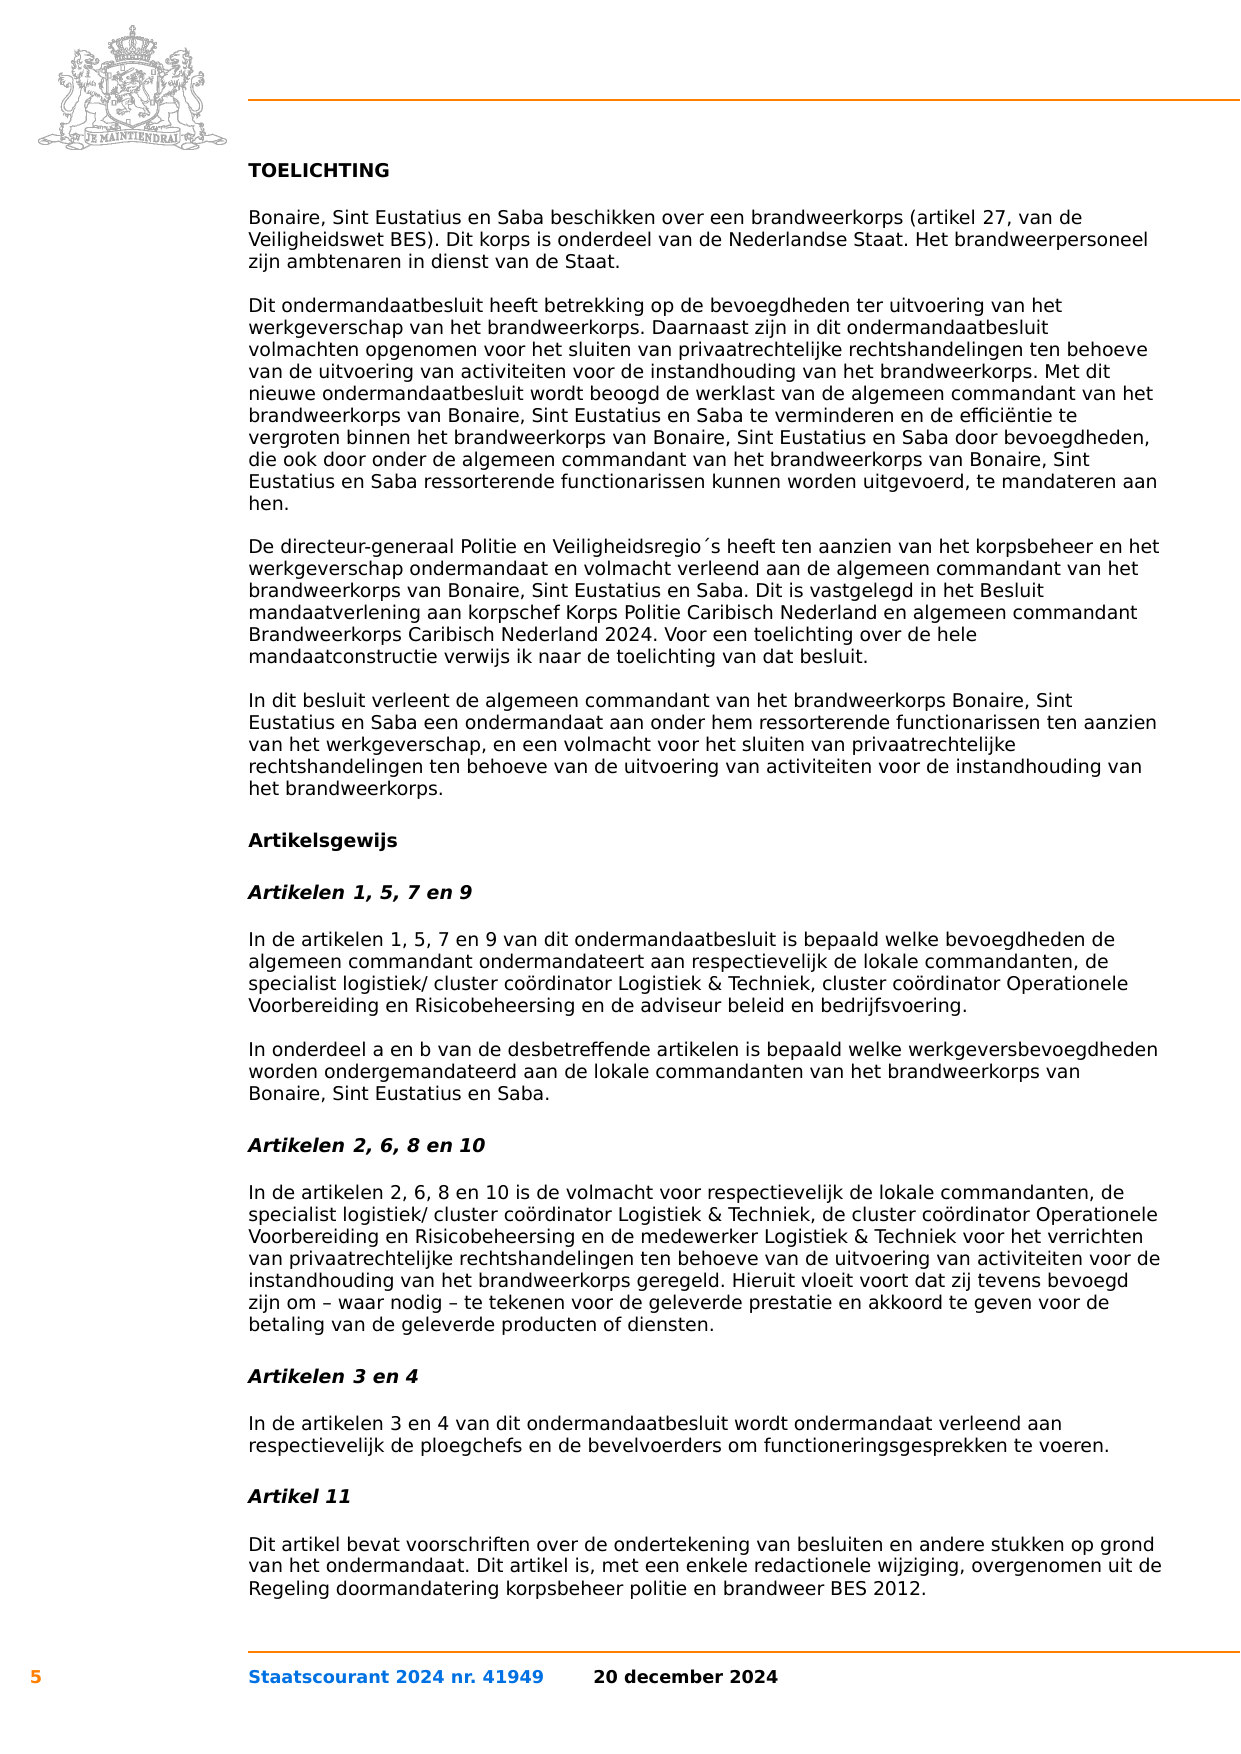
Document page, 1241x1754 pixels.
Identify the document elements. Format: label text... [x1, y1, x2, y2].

subtitle Artikel 11 [248, 1486, 1163, 1508]
text Dit artikel bevat voorschriften over de ondertekening van besluiten en andere stukken op grond van het ondermandaat. Dit artikel is, met een enkele redactionele wijziging, overgenomen uit de Regeling doormandatering korpsbeheer politie en brandweer BES 2012. [248, 1533, 1163, 1599]
subtitle TOELICHTING [248, 160, 1163, 182]
text In de artikelen 1, 5, 7 en 9 van dit ondermandaatbesluit is bepaald welke bevoegdheden de algemeen commandant ondermandateert aan respectievelijk de lokale commandanten, de specialist logistiek/ cluster coördinator Logistiek & Techniek, cluster coördinator Operationele Voorbereiding en Risicobeheersing en de adviseur beleid en bedrijfsvoering. [248, 929, 1163, 1017]
text In de artikelen 2, 6, 8 en 10 is de volmacht voor respectievelijk de lokale commandanten, de specialist logistiek/ cluster coördinator Logistiek & Techniek, de cluster coördinator Operationele Voorbereiding en Risicobeheersing en de medewerker Logistiek & Techniek voor het verrichten van privaatrechtelijke rechtshandelingen ten behoeve van de uitvoering van activiteiten voor de instandhouding van het brandweerkorps geregeld. Hieruit vloeit voort dat zij tevens bevoegd zijn om – waar nodig – te tekenen voor de geleverde prestatie en akkoord te geven voor de betaling van de geleverde producten of diensten. [248, 1182, 1163, 1336]
text De directeur-generaal Politie en Veiligheidsregio´s heeft ten aanzien van het korpsbeheer en het werkgeverschap ondermandaat en volmacht verleend aan de algemeen commandant van het brandweerkorps van Bonaire, Sint Eustatius en Saba. Dit is vastgelegd in het Besluit mandaatverlening aan korpschef Korps Politie Caribisch Nederland en algemeen commandant Brandweerkorps Caribisch Nederland 2024. Voor een toelichting over de hele mandaatconstructie verwijs ik naar de toelichting van dat besluit. [248, 536, 1163, 668]
subtitle Artikelen 3 en 4 [248, 1366, 1163, 1387]
text In dit besluit verleent de algemeen commandant van het brandweerkorps Bonaire, Sint Eustatius en Saba een ondermandaat aan onder hem ressorterende functionarissen ten aanzien van het werkgeverschap, en een volmacht voor het sluiten van privaatrechtelijke rechtshandelingen ten behoeve van de uitvoering van activiteiten voor de instandhouding van het brandweerkorps. [248, 690, 1163, 800]
text In onderdeel a en b van de desbetreffende artikelen is bepaald welke werkgeversbevoegdheden worden ondergemandateerd aan de lokale commandanten van het brandweerkorps van Bonaire, Sint Eustatius en Saba. [248, 1039, 1163, 1105]
text Dit ondermandaatbesluit heeft betrekking op de bevoegdheden ter uitvoering van het werkgeverschap van het brandweerkorps. Daarnaast zijn in dit ondermandaatbesluit volmachten opgenomen voor het sluiten van privaatrechtelijke rechtshandelingen ten behoeve van de uitvoering van activiteiten voor de instandhouding van het brandweerkorps. Met dit nieuwe ondermandaatbesluit wordt beoogd de werklast van de algemeen commandant van het brandweerkorps van Bonaire, Sint Eustatius en Saba te verminderen en de efficiëntie te vergroten binnen het brandweerkorps van Bonaire, Sint Eustatius en Saba door bevoegdheden, die ook door onder de algemeen commandant van het brandweerkorps van Bonaire, Sint Eustatius en Saba ressorterende functionarissen kunnen worden uitgevoerd, te mandateren aan hen. [248, 295, 1163, 514]
subtitle Artikelen 1, 5, 7 en 9 [248, 882, 1163, 904]
text Bonaire, Sint Eustatius en Saba beschikken over een brandweerkorps (artikel 27, van de Veiligheidswet BES). Dit korps is onderdeel van de Nederlandse Staat. Het brandweerpersoneel zijn ambtenaren in dienst van de Staat. [248, 207, 1163, 273]
text In de artikelen 3 en 4 van dit ondermandaatbesluit wordt ondermandaat verleend aan respectievelijk de ploegchefs en de bevelvoerders om functioneringsgesprekken te voeren. [248, 1412, 1163, 1456]
subtitle Artikelsgewijs [248, 830, 1163, 852]
subtitle Artikelen 2, 6, 8 en 10 [248, 1135, 1163, 1157]
picture [38, 25, 227, 150]
